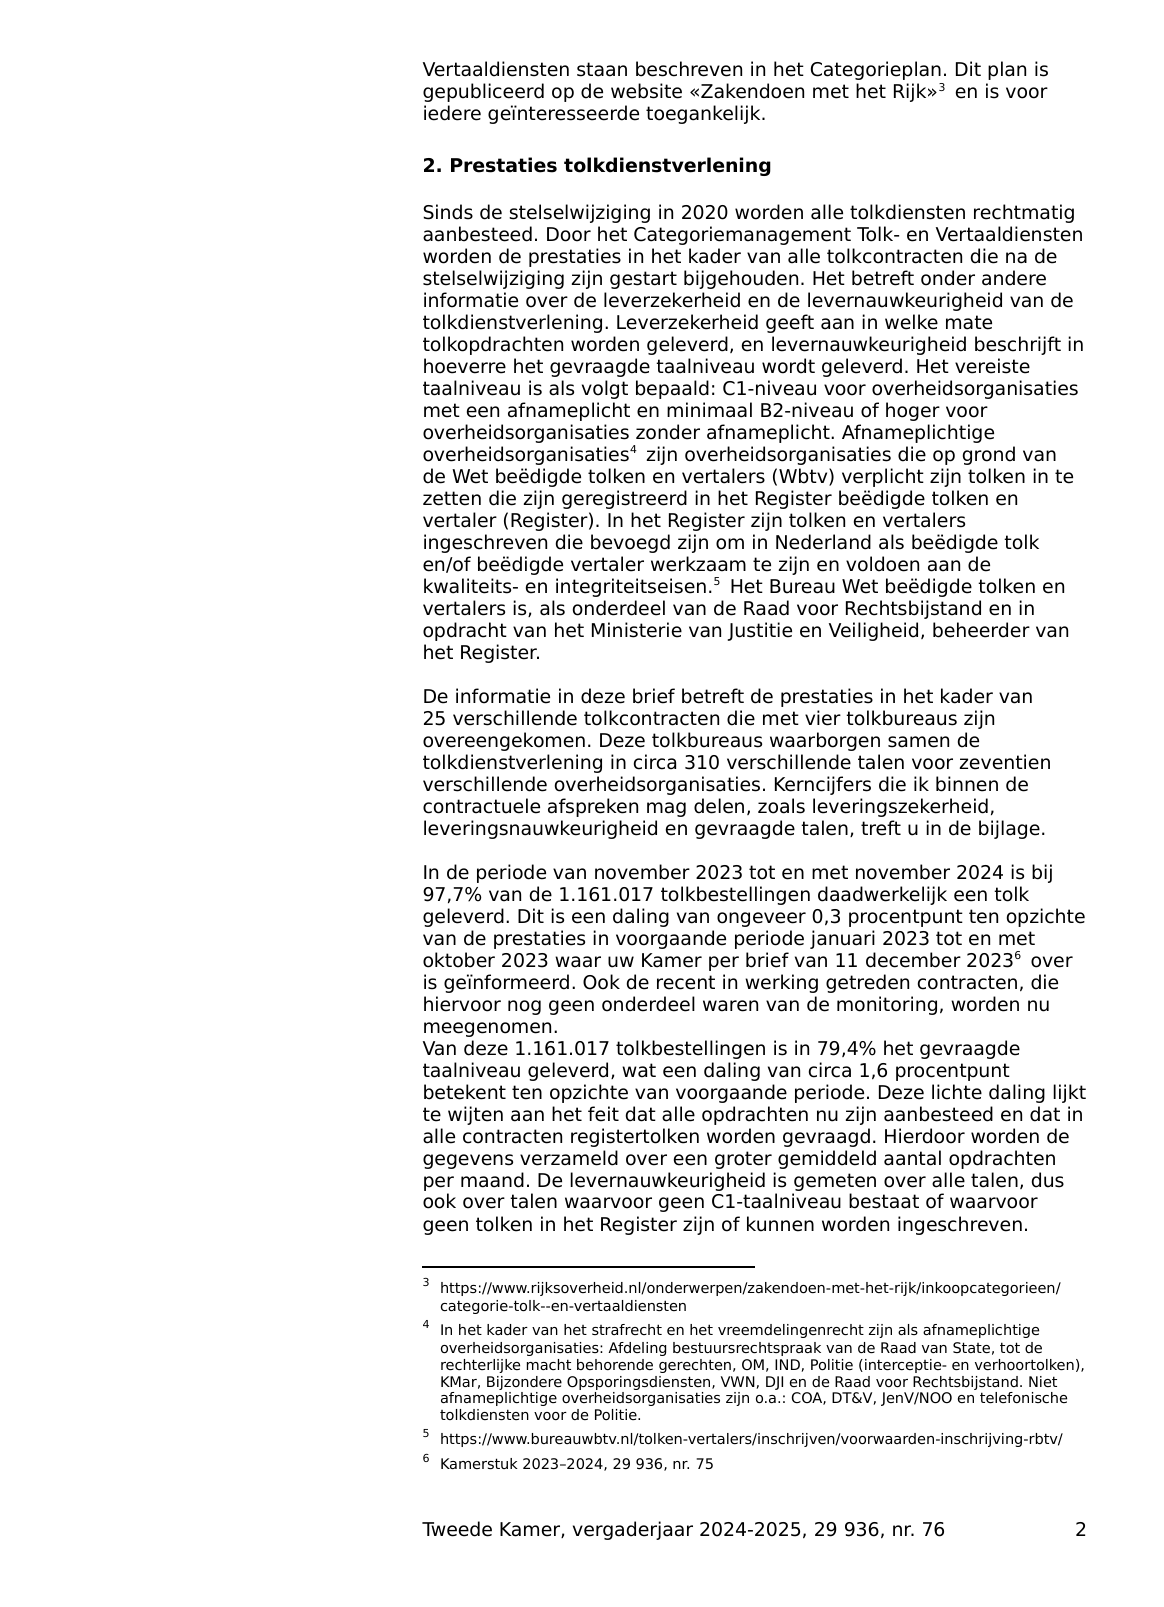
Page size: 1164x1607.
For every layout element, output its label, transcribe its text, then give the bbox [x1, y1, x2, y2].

text Kamerstuk 2023–2024, 29 936, nr. 75 [422, 1452, 1087, 1474]
subtitle 2. Prestaties tolkdienstverlening [422, 155, 1087, 177]
text In het kader van het strafrecht en het vreemdelingenrecht zijn als afnameplichtige overheidsorganisaties: Afdeling bestuursrechtspraak van de Raad van State, tot de rechterlijke macht behorende gerechten, OM, IND, Politie (interceptie- en verhoortolken), KMar, Bijzondere Opsporingsdiensten, VWN, DJI en de Raad voor Rechtsbijstand. Niet afnameplichtige overheidsorganisaties zijn o.a.: COA, DT&V, JenV/NOO en telefonische tolkdiensten voor de Politie. [422, 1318, 1087, 1424]
text In de periode van november 2023 tot en met november 2024 is bij 97,7% van de 1.161.017 tolkbestellingen daadwerkelijk een tolk geleverd. Dit is een daling van ongeveer 0,3 procentpunt ten opzichte van de prestaties in voorgaande periode januari 2023 tot en met oktober 2023 waar uw Kamer per brief van 11 december 2023 over is geïnformeerd. Ook de recent in werking getreden contracten, die hiervoor nog geen onderdeel waren van de monitoring, worden nu meegenomen. [422, 862, 1087, 1038]
text Sinds de stelselwijziging in 2020 worden alle tolkdiensten rechtmatig aanbesteed. Door het Categoriemanagement Tolk- en Vertaaldiensten worden de prestaties in het kader van alle tolkcontracten die na de stelselwijziging zijn gestart bijgehouden. Het betreft onder andere informatie over de leverzekerheid en de levernauwkeurigheid van de tolkdienstverlening. Leverzekerheid geeft aan in welke mate tolkopdrachten worden geleverd, en levernauwkeurigheid beschrijft in hoeverre het gevraagde taalniveau wordt geleverd. Het vereiste taalniveau is als volgt bepaald: C1-niveau voor overheidsorganisaties met een afnameplicht en minimaal B2-niveau of hoger voor overheidsorganisaties zonder afnameplicht. Afnameplichtige overheidsorganisaties zijn overheidsorganisaties die op grond van de Wet beëdigde tolken en vertalers (Wbtv) verplicht zijn tolken in te zetten die zijn geregistreerd in het Register beëdigde tolken en vertaler (Register). In het Register zijn tolken en vertalers ingeschreven die bevoegd zijn om in Nederland als beëdigde tolk en/of beëdigde vertaler werkzaam te zijn en voldoen aan de kwaliteits- en integriteitseisen. Het Bureau Wet beëdigde tolken en vertalers is, als onderdeel van de Raad voor Rechtsbijstand en in opdracht van het Ministerie van Justitie en Veiligheid, beheerder van het Register. [422, 202, 1087, 663]
text De informatie in deze brief betreft de prestaties in het kader van 25 verschillende tolkcontracten die met vier tolkbureaus zijn overeengekomen. Deze tolkbureaus waarborgen samen de tolkdienstverlening in circa 310 verschillende talen voor zeventien verschillende overheidsorganisaties. Kerncijfers die ik binnen de contractuele afspreken mag delen, zoals leveringszekerheid, leveringsnauwkeurigheid en gevraagde talen, treft u in de bijlage. [422, 686, 1087, 839]
text Vertaaldiensten staan beschreven in het Categorieplan. Dit plan is gepubliceerd op de website «Zakendoen met het Rijk» en is voor iedere geïnteresseerde toegankelijk. [422, 59, 1087, 125]
text https://www.rijksoverheid.nl/onderwerpen/zakendoen-met-het-rijk/inkoopcategorieen/categorie-tolk--en-vertaaldiensten [422, 1276, 1087, 1315]
text Van deze 1.161.017 tolkbestellingen is in 79,4% het gevraagde taalniveau geleverd, wat een daling van circa 1,6 procentpunt betekent ten opzichte van voorgaande periode. Deze lichte daling lijkt te wijten aan het feit dat alle opdrachten nu zijn aanbesteed en dat in alle contracten registertolken worden gevraagd. Hierdoor worden de gegevens verzameld over een groter gemiddeld aantal opdrachten per maand. De levernauwkeurigheid is gemeten over alle talen, dus ook over talen waarvoor geen C1-taalniveau bestaat of waarvoor geen tolken in het Register zijn of kunnen worden ingeschreven. [422, 1038, 1087, 1235]
text https://www.bureauwbtv.nl/tolken-vertalers/inschrijven/voorwaarden-inschrijving-rbtv/ [422, 1427, 1087, 1449]
